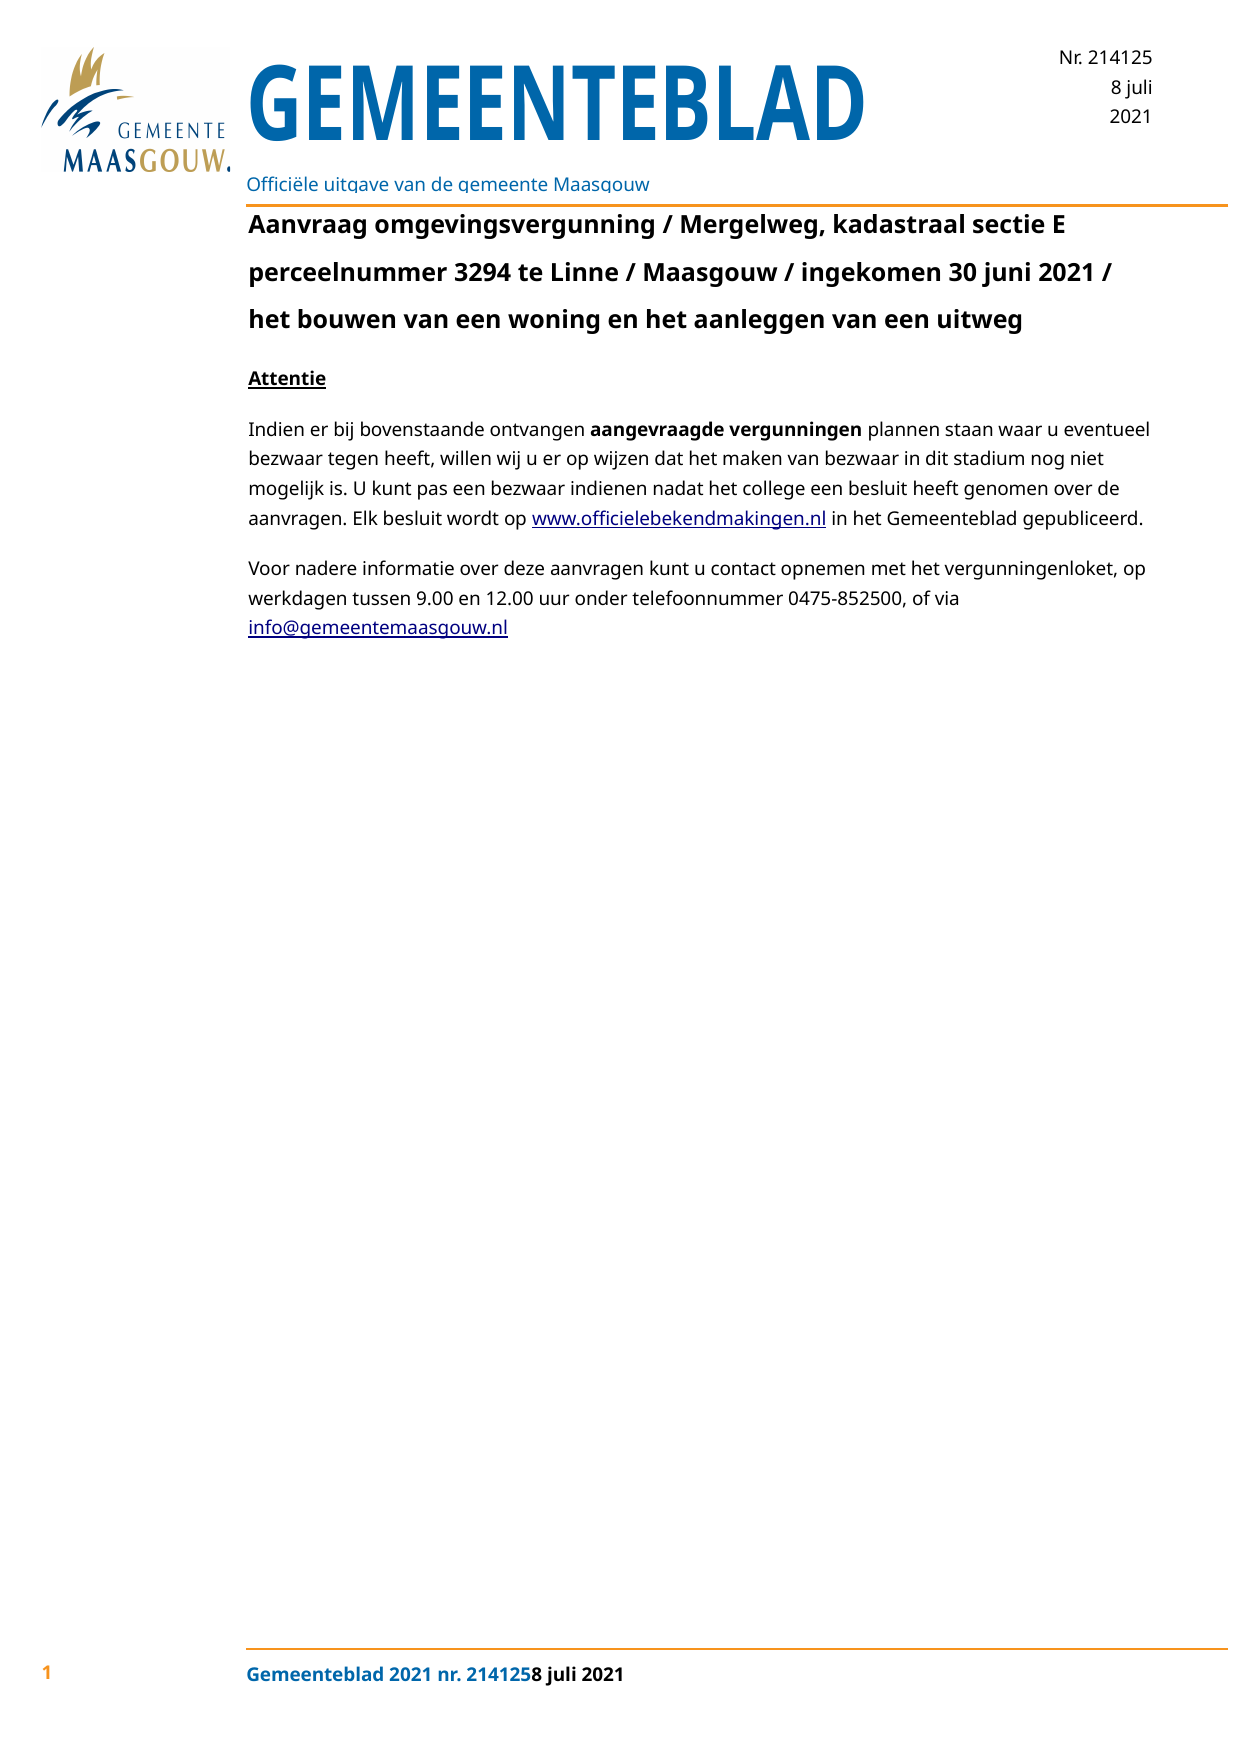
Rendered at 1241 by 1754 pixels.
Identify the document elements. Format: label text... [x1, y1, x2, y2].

text Attentie [248, 366, 1152, 391]
text Aanvraag omgevingsvergunning / Mergelweg, kadastraal sectie E perceelnummer 3294 te Linne / Maasgouw / ingekomen 30 juni 2021 / het bouwen van een woning en het aanleggen van een uitweg [248, 207, 1152, 336]
text Indien er bij bovenstaande ontvangen aangevraagde vergunningen plannen staan waar u eventueel bezwaar tegen heeft, willen wij u er op wijzen dat het maken van bezwaar in dit stadium nog niet mogelijk is. U kunt pas een bezwaar indienen nadat het college een besluit heeft genomen over de aanvragen. Elk besluit wordt op www.officielebekendmakingen.nl in het Gemeenteblad gepubliceerd. [248, 416, 1152, 530]
text Voor nadere informatie over deze aanvragen kunt u contact opnemen met het vergunningenloket, op werkdagen tussen 9.00 en 12.00 uur onder telefoonnummer 0475-852500, of via info@gemeentemaasgouw.nl [248, 555, 1152, 640]
picture [41, 47, 231, 172]
